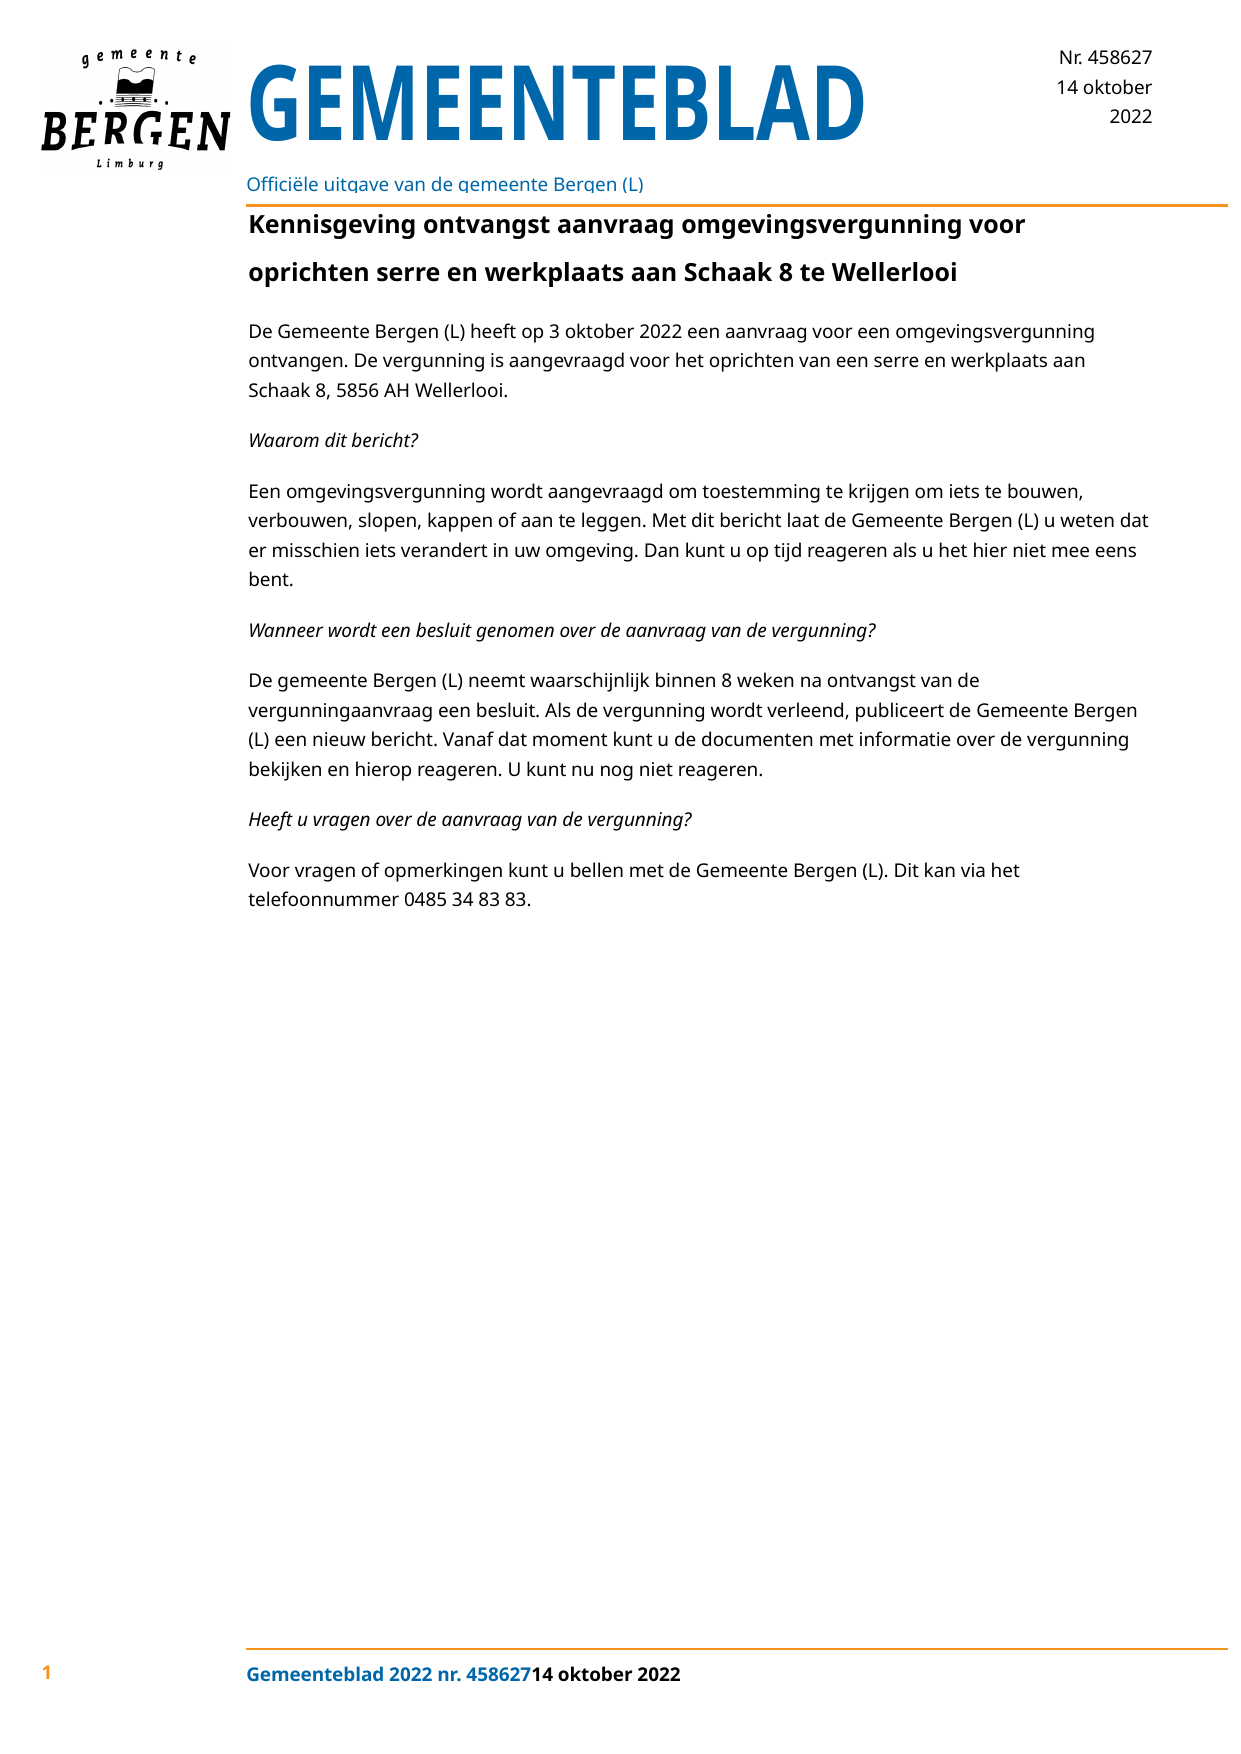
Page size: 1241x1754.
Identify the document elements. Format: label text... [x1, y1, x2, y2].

text Voor vragen of opmerkingen kunt u bellen met de Gemeente Bergen (L). Dit kan via het telefoonnummer 0485 34 83 83. [248, 857, 1152, 912]
text Kennisgeving ontvangst aanvraag omgevingsvergunning voor oprichten serre en werkplaats aan Schaak 8 te Wellerlooi [248, 207, 1152, 288]
text De Gemeente Bergen (L) heeft op 3 oktober 2022 een aanvraag voor een omgevingsvergunning ontvangen. De vergunning is aangevraagd voor het oprichten van een serre en werkplaats aan Schaak 8, 5856 AH Wellerlooi. [248, 318, 1152, 403]
text Wanneer wordt een besluit genomen over de aanvraag van de vergunning? [248, 617, 1152, 643]
text Een omgevingsvergunning wordt aangevraagd om toestemming te krijgen om iets te bouwen, verbouwen, slopen, kappen of aan te leggen. Met dit bericht laat de Gemeente Bergen (L) u weten dat er misschien iets verandert in uw omgeving. Dan kunt u op tijd reageren als u het hier niet mee eens bent. [248, 478, 1152, 592]
text Waarom dit bericht? [248, 427, 1152, 453]
picture [41, 47, 231, 172]
text De gemeente Bergen (L) neemt waarschijnlijk binnen 8 weken na ontvangst van de vergunningaanvraag een besluit. Als de vergunning wordt verleend, publiceert de Gemeente Bergen (L) een nieuw bericht. Vanaf dat moment kunt u de documenten met informatie over de vergunning bekijken en hierop reageren. U kunt nu nog niet reageren. [248, 667, 1152, 782]
text Heeft u vragen over de aanvraag van de vergunning? [248, 807, 1152, 832]
